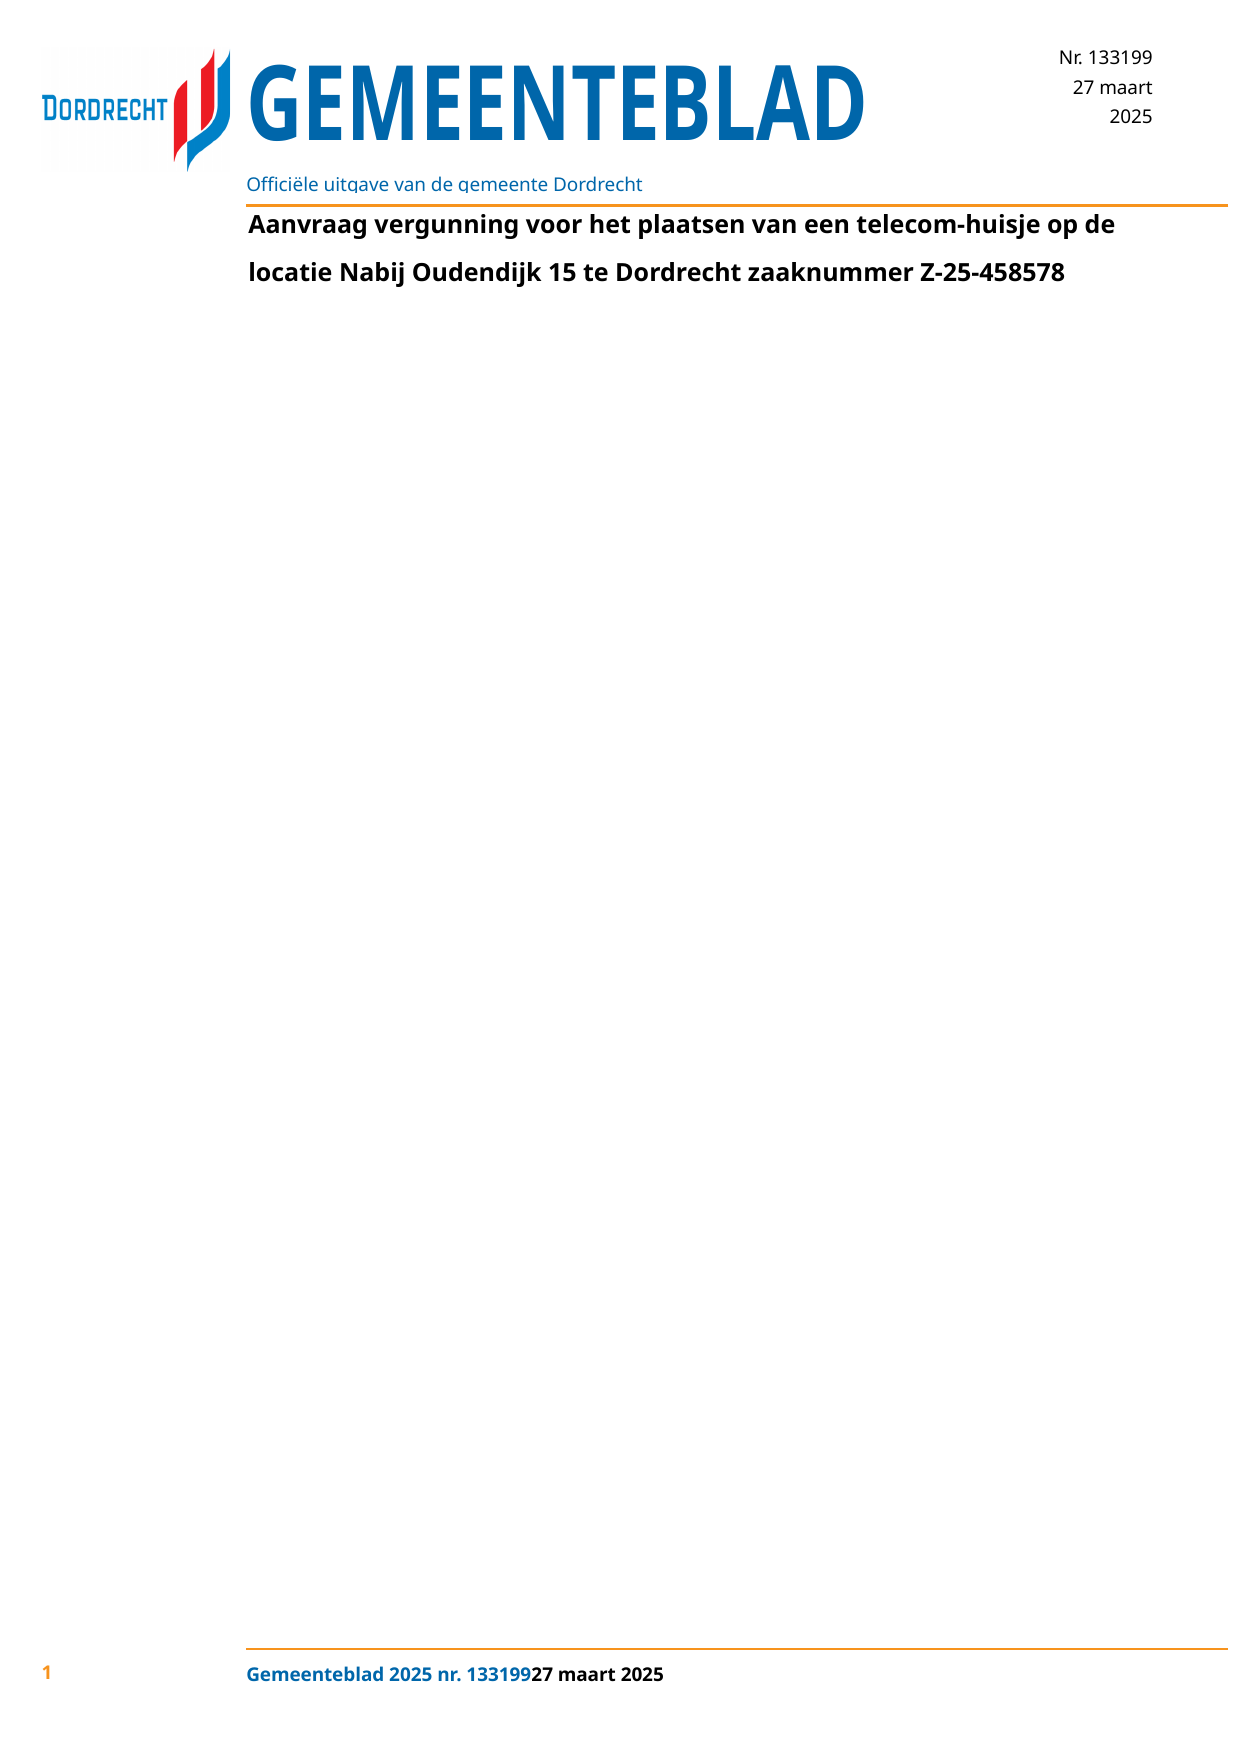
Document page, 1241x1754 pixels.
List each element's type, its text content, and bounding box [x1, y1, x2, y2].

text Aanvraag vergunning voor het plaatsen van een telecom-huisje op de locatie Nabij Oudendijk 15 te Dordrecht zaaknummer Z-25-458578 [248, 207, 1152, 288]
picture [41, 47, 231, 172]
